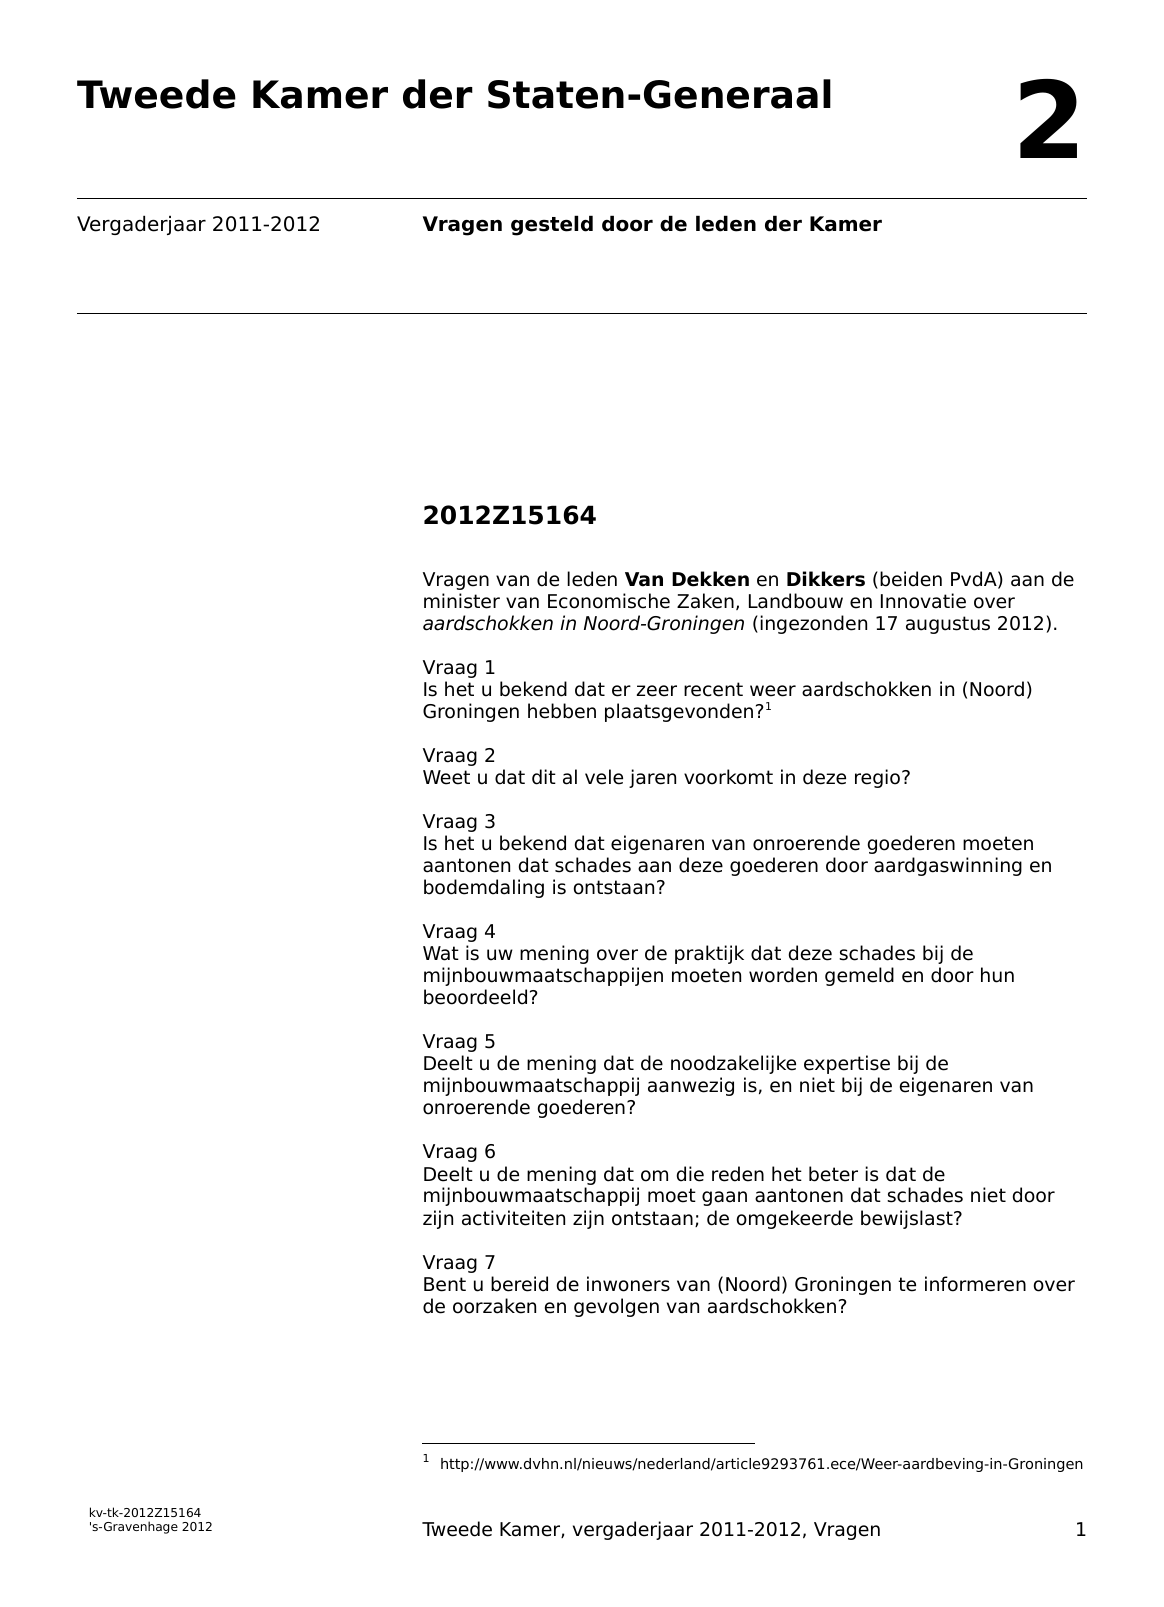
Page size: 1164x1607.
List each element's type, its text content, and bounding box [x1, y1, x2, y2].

text Vragen van de leden Van Dekken en Dikkers (beiden PvdA) aan de minister van Economische Zaken, Landbouw en Innovatie over aardschokken in Noord-Groningen (ingezonden 17 augustus 2012). [422, 569, 1087, 635]
text Wat is uw mening over de praktijk dat deze schades bij de mijnbouwmaatschappijen moeten worden gemeld en door hun beoordeeld? [422, 943, 1087, 1009]
text Is het u bekend dat eigenaren van onroerende goederen moeten aantonen dat schades aan deze goederen door aardgaswinning en bodemdaling is ontstaan? [422, 833, 1087, 899]
text http://www.dvhn.nl/nieuws/nederland/article9293761.ece/Weer-aardbeving-in-Groningen [422, 1452, 1087, 1474]
table_cell Vergaderjaar 2011-2012 [77, 199, 422, 313]
text Is het u bekend dat er zeer recent weer aardschokken in (Noord) Groningen hebben plaatsgevonden? [422, 679, 1087, 723]
text 's-Gravenhage 2012 [88, 1520, 323, 1534]
table_cell Vragen gesteld door de leden der Kamer [422, 199, 1087, 313]
text Deelt u de mening dat om die reden het beter is dat de mijnbouwmaatschappij moet gaan aantonen dat schades niet door zijn activiteiten zijn ontstaan; de omgekeerde bewijslast? [422, 1163, 1087, 1229]
text Deelt u de mening dat de noodzakelijke expertise bij de mijnbouwmaatschappij aanwezig is, en niet bij de eigenaren van onroerende goederen? [422, 1053, 1087, 1119]
text Vraag 3 [422, 811, 1087, 833]
text Vraag 2 [422, 745, 1087, 767]
text Vraag 4 [422, 921, 1087, 943]
table_header 2 [886, 59, 1087, 198]
text Bent u bereid de inwoners van (Noord) Groningen te informeren over de oorzaken en gevolgen van aardschokken? [422, 1273, 1087, 1317]
text Vraag 7 [422, 1252, 1087, 1273]
text Vraag 1 [422, 657, 1087, 679]
text Weet u dat dit al vele jaren voorkomt in deze regio? [422, 767, 1087, 789]
text Vraag 6 [422, 1141, 1087, 1163]
table_header Tweede Kamer der Staten-Generaal [77, 59, 886, 198]
text kv-tk-2012Z15164 [88, 1506, 323, 1520]
text 2012Z15164 [422, 501, 1087, 531]
text Vraag 5 [422, 1031, 1087, 1053]
